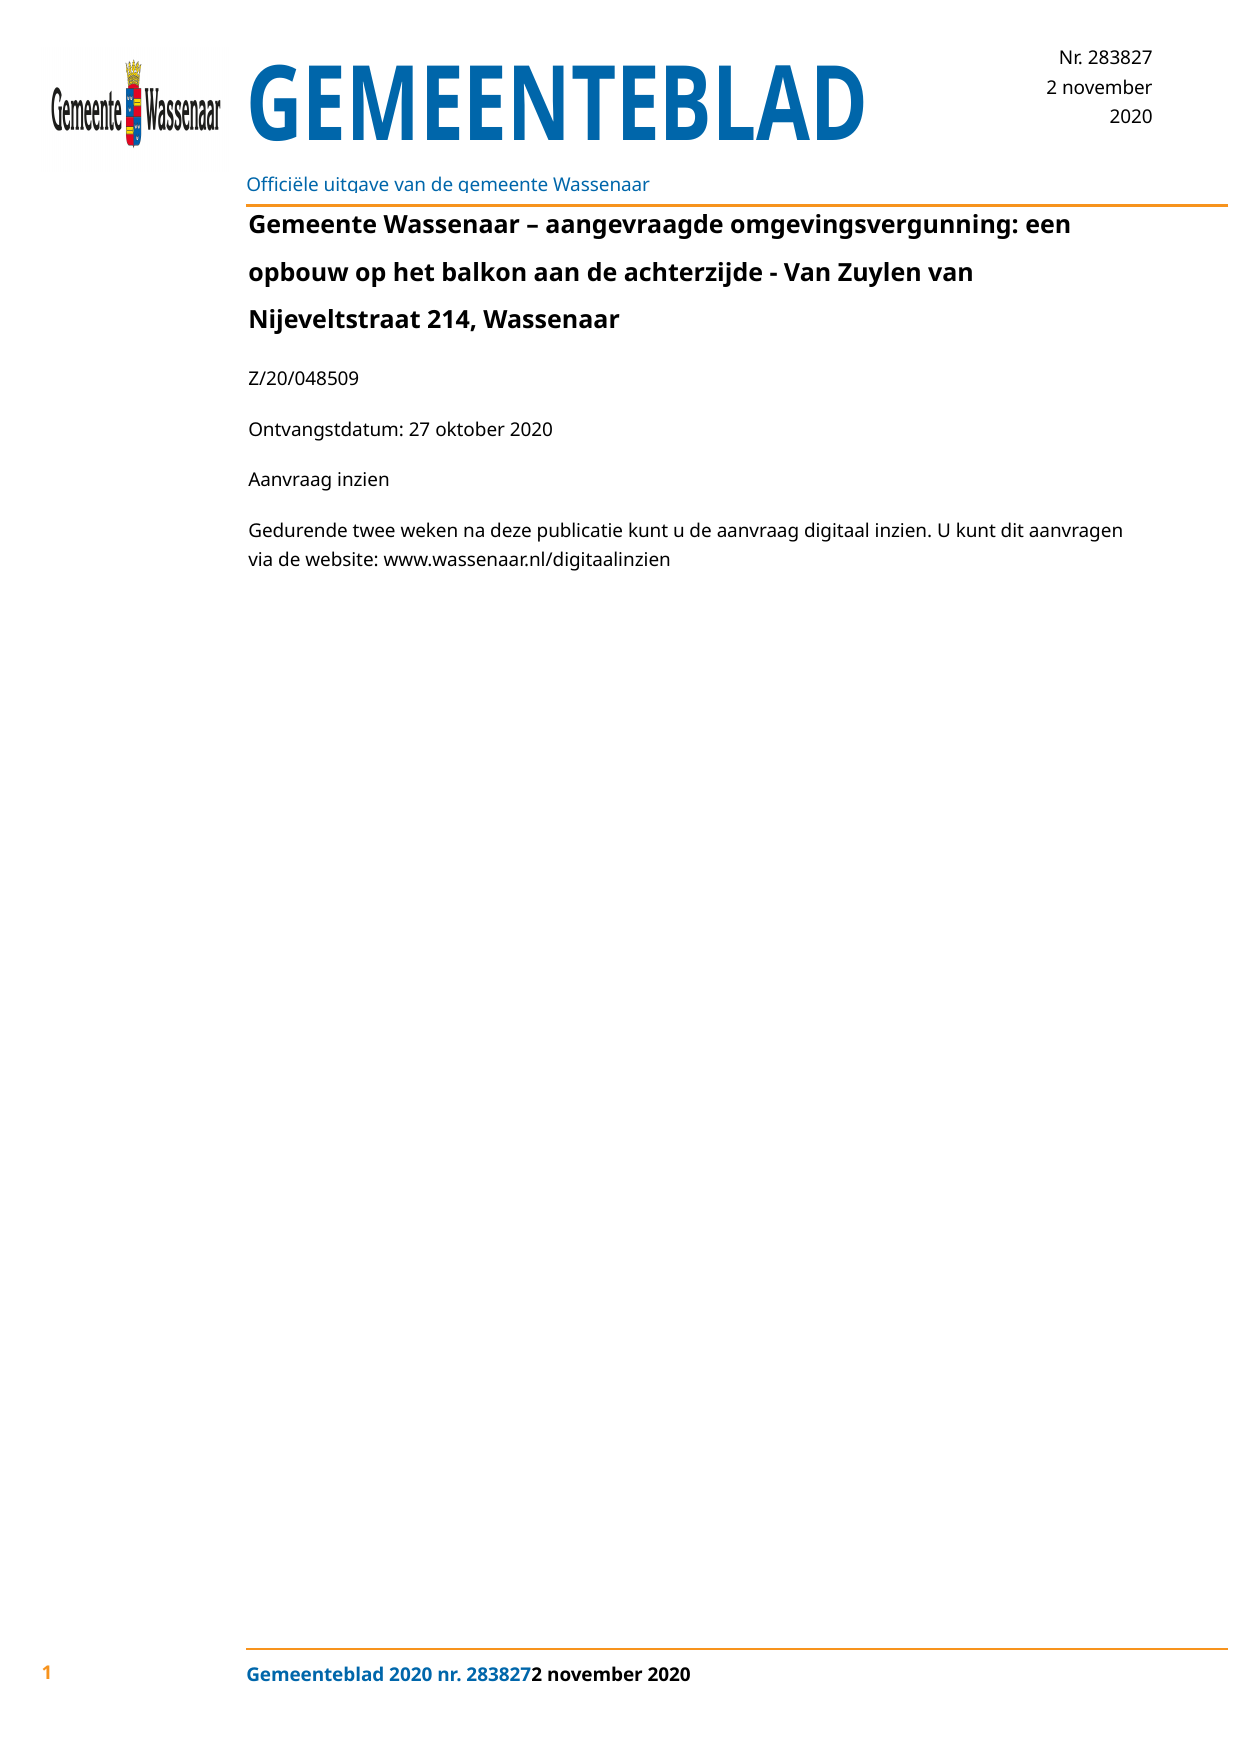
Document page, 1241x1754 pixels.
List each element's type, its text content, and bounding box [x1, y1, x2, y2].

text Gemeente Wassenaar – aangevraagde omgevingsvergunning: een opbouw op het balkon aan de achterzijde - Van Zuylen van Nijeveltstraat 214, Wassenaar [248, 207, 1152, 336]
text Z/20/048509 [248, 366, 1152, 391]
text Gedurende twee weken na deze publicatie kunt u de aanvraag digitaal inzien. U kunt dit aanvragen via de website: www.wassenaar.nl/digitaalinzien [248, 517, 1152, 572]
text Ontvangstdatum: 27 oktober 2020 [248, 416, 1152, 442]
text Aanvraag inzien [248, 466, 1152, 492]
picture [41, 47, 231, 172]
